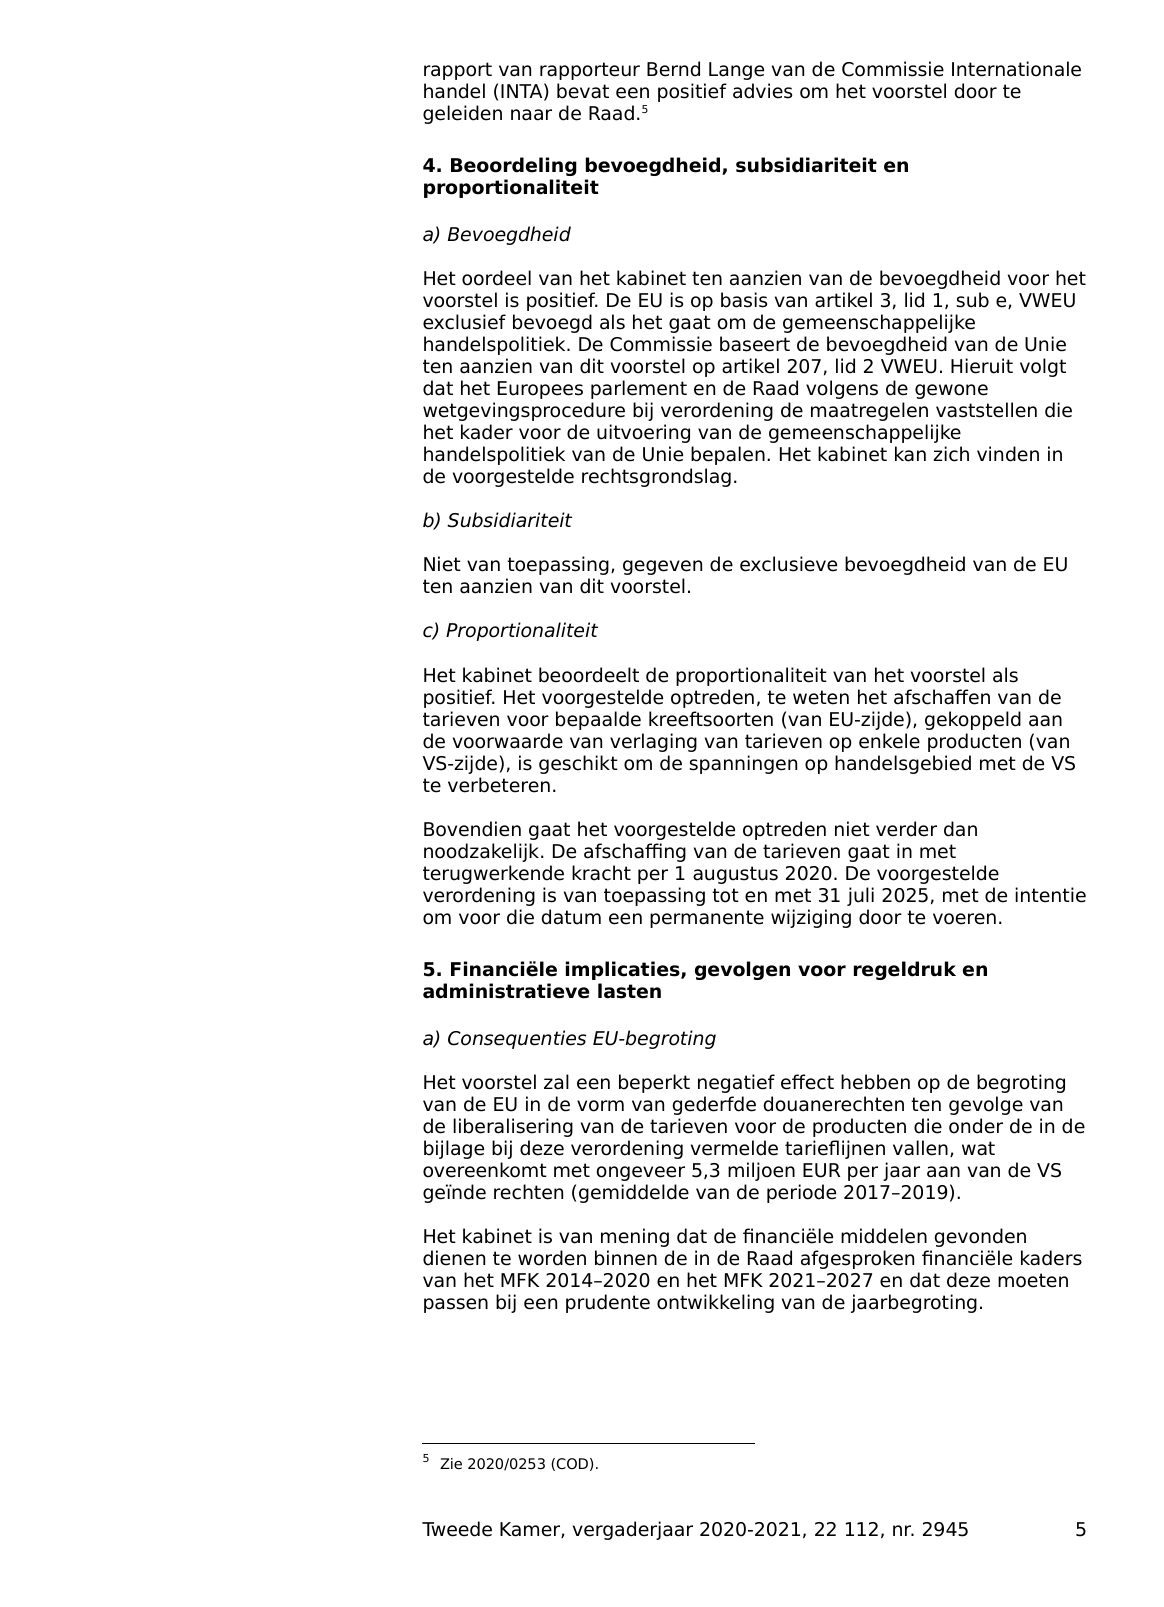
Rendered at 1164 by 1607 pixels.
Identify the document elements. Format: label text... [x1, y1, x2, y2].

text Het voorstel zal een beperkt negatief effect hebben op de begroting van de EU in de vorm van gederfde douanerechten ten gevolge van de liberalisering van de tarieven voor de producten die onder de in de bijlage bij deze verordening vermelde tarieflijnen vallen, wat overeenkomt met ongeveer 5,3 miljoen EUR per jaar aan van de VS geïnde rechten (gemiddelde van de periode 2017–2019). [422, 1072, 1087, 1203]
subtitle a) Consequenties EU-begroting [422, 1027, 1087, 1049]
text Het kabinet beoordeelt de proportionaliteit van het voorstel als positief. Het voorgestelde optreden, te weten het afschaffen van de tarieven voor bepaalde kreeftsoorten (van EU-zijde), gekoppeld aan de voorwaarde van verlaging van tarieven op enkele producten (van VS-zijde), is geschikt om de spanningen op handelsgebied met de VS te verbeteren. [422, 664, 1087, 796]
text Zie 2020/0253 (COD). [422, 1452, 1087, 1474]
text Niet van toepassing, gegeven de exclusieve bevoegdheid van de EU ten aanzien van dit voorstel. [422, 554, 1087, 598]
subtitle 4. Beoordeling bevoegdheid, subsidiariteit en proportionaliteit [422, 155, 1087, 199]
subtitle b) Subsidiariteit [422, 510, 1087, 532]
subtitle a) Bevoegdheid [422, 224, 1087, 246]
text Bovendien gaat het voorgestelde optreden niet verder dan noodzakelijk. De afschaffing van de tarieven gaat in met terugwerkende kracht per 1 augustus 2020. De voorgestelde verordening is van toepassing tot en met 31 juli 2025, met de intentie om voor die datum een permanente wijziging door te voeren. [422, 819, 1087, 928]
text rapport van rapporteur Bernd Lange van de Commissie Internationale handel (INTA) bevat een positief advies om het voorstel door te geleiden naar de Raad. [422, 59, 1087, 125]
subtitle 5. Financiële implicaties, gevolgen voor regeldruk en administratieve lasten [422, 958, 1087, 1002]
text Het kabinet is van mening dat de financiële middelen gevonden dienen te worden binnen de in de Raad afgesproken financiële kaders van het MFK 2014–2020 en het MFK 2021–2027 en dat deze moeten passen bij een prudente ontwikkeling van de jaarbegroting. [422, 1226, 1087, 1314]
subtitle c) Proportionaliteit [422, 620, 1087, 642]
text Het oordeel van het kabinet ten aanzien van de bevoegdheid voor het voorstel is positief. De EU is op basis van artikel 3, lid 1, sub e, VWEU exclusief bevoegd als het gaat om de gemeenschappelijke handelspolitiek. De Commissie baseert de bevoegdheid van de Unie ten aanzien van dit voorstel op artikel 207, lid 2 VWEU. Hieruit volgt dat het Europees parlement en de Raad volgens de gewone wetgevingsprocedure bij verordening de maatregelen vaststellen die het kader voor de uitvoering van de gemeenschappelijke handelspolitiek van de Unie bepalen. Het kabinet kan zich vinden in de voorgestelde rechtsgrondslag. [422, 268, 1087, 488]
